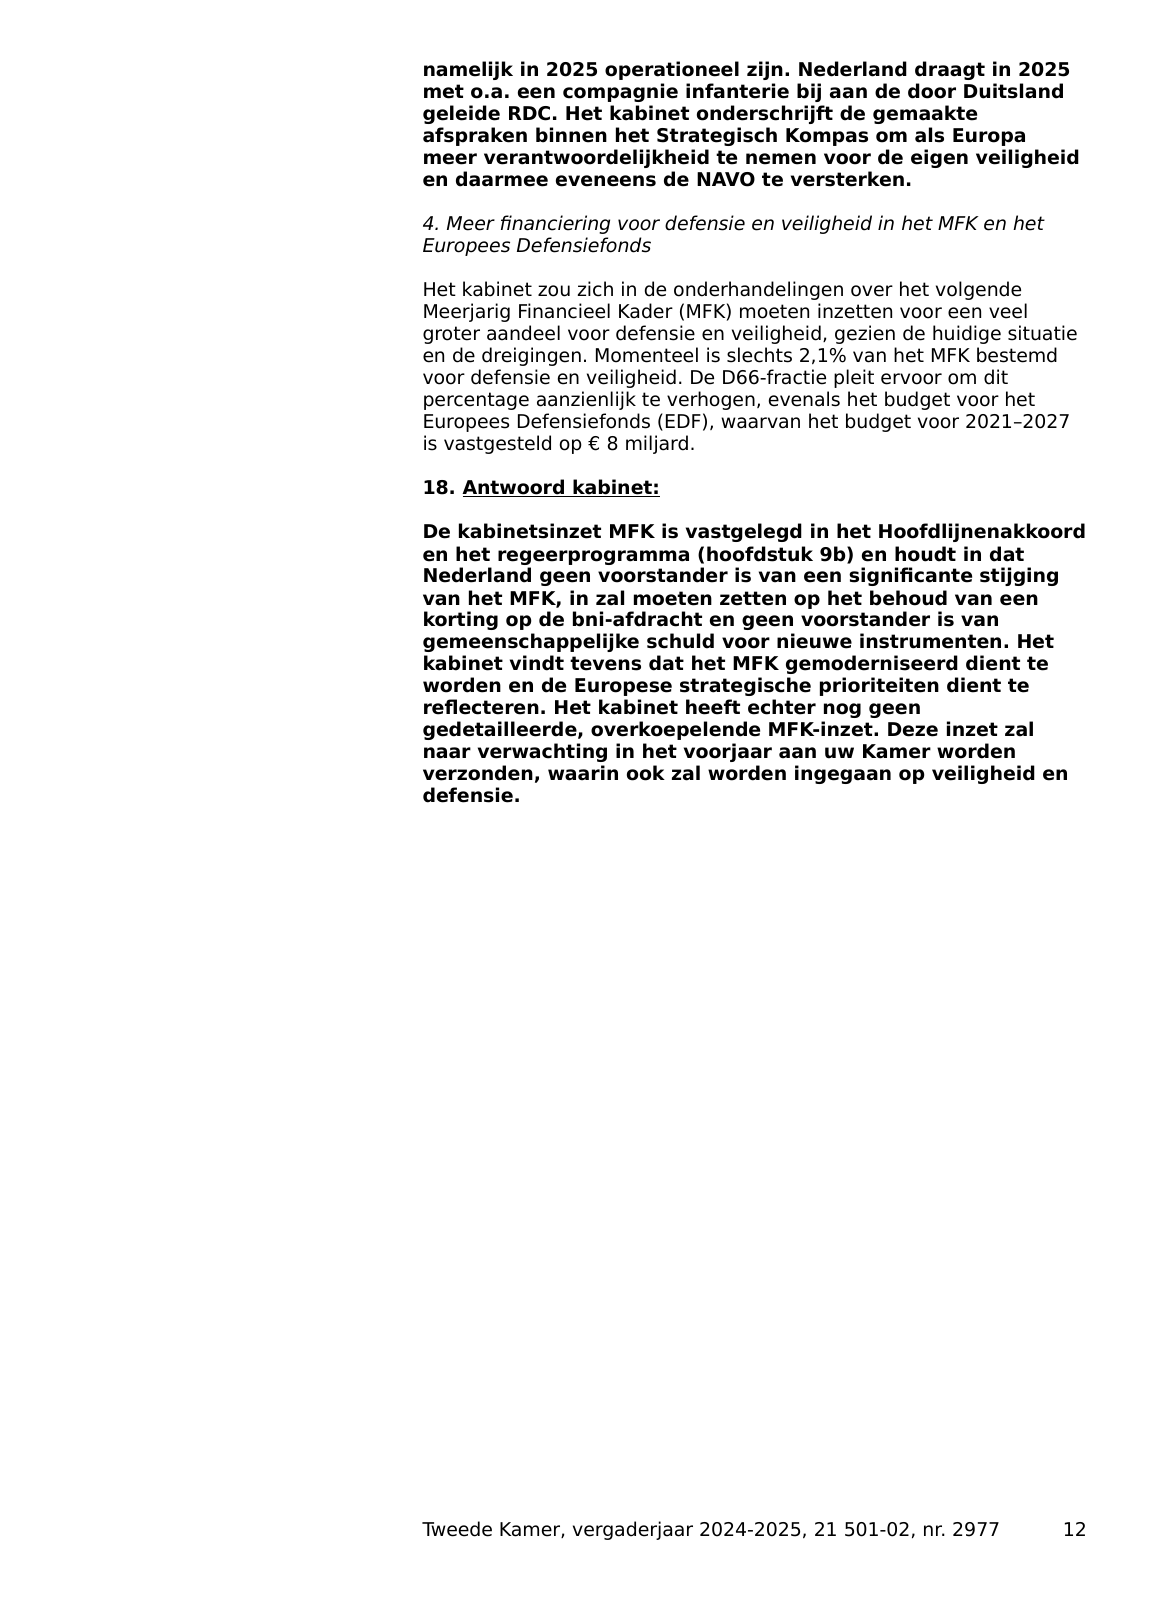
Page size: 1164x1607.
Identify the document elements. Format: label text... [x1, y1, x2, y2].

text De kabinetsinzet MFK is vastgelegd in het Hoofdlijnenakkoord en het regeerprogramma (hoofdstuk 9b) en houdt in dat Nederland geen voorstander is van een significante stijging van het MFK, in zal moeten zetten op het behoud van een korting op de bni-afdracht en geen voorstander is van gemeenschappelijke schuld voor nieuwe instrumenten. Het kabinet vindt tevens dat het MFK gemoderniseerd dient te worden en de Europese strategische prioriteiten dient te reflecteren. Het kabinet heeft echter nog geen gedetailleerde, overkoepelende MFK-inzet. Deze inzet zal naar verwachting in het voorjaar aan uw Kamer worden verzonden, waarin ook zal worden ingegaan op veiligheid en defensie. [422, 521, 1087, 807]
text namelijk in 2025 operationeel zijn. Nederland draagt in 2025 met o.a. een compagnie infanterie bij aan de door Duitsland geleide RDC. Het kabinet onderschrijft de gemaakte afspraken binnen het Strategisch Kompas om als Europa meer verantwoordelijkheid te nemen voor de eigen veiligheid en daarmee eveneens de NAVO te versterken. [422, 59, 1087, 191]
subtitle 4. Meer financiering voor defensie en veiligheid in het MFK en het Europees Defensiefonds [422, 213, 1087, 257]
text Het kabinet zou zich in de onderhandelingen over het volgende Meerjarig Financieel Kader (MFK) moeten inzetten voor een veel groter aandeel voor defensie en veiligheid, gezien de huidige situatie en de dreigingen. Momenteel is slechts 2,1% van het MFK bestemd voor defensie en veiligheid. De D66-fractie pleit ervoor om dit percentage aanzienlijk te verhogen, evenals het budget voor het Europees Defensiefonds (EDF), waarvan het budget voor 2021–2027 is vastgesteld op € 8 miljard. [422, 279, 1087, 455]
subtitle 18. Antwoord kabinet: [422, 477, 1087, 499]
